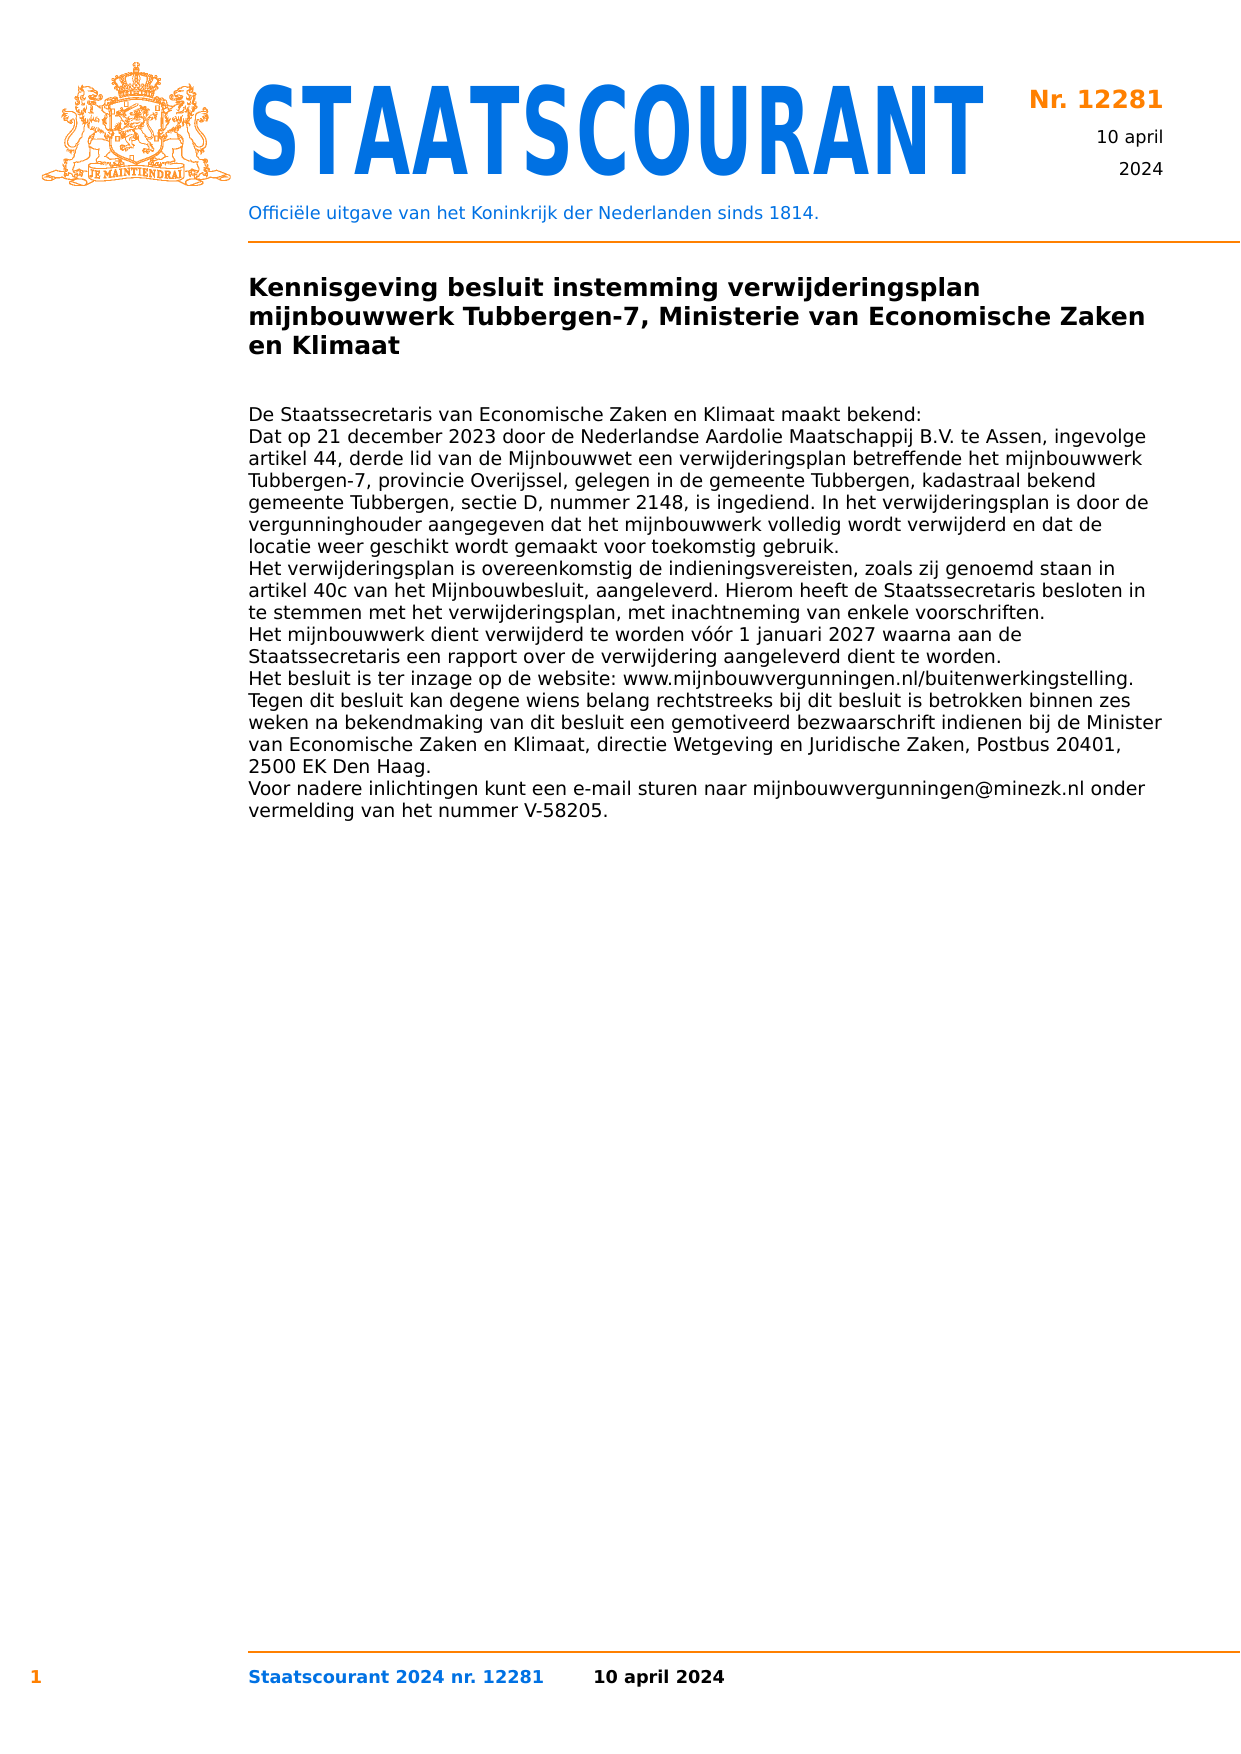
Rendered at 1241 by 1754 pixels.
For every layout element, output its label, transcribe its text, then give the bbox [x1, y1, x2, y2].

table_cell 10 april [998, 121, 1240, 153]
text De Staatssecretaris van Economische Zaken en Klimaat maakt bekend: [248, 404, 1163, 426]
table_header [25, 62, 248, 241]
text Voor nadere inlichtingen kunt een e-mail sturen naar mijnbouwvergunningen@minezk.nl onder vermelding van het nummer V-58205. [248, 778, 1163, 822]
table_header Nr. 12281 [998, 62, 1240, 121]
text Het verwijderingsplan is overeenkomstig de indieningsvereisten, zoals zij genoemd staan in artikel 40c van het Mijnbouwbesluit, aangeleverd. Hierom heeft de Staatssecretaris besloten in te stemmen met het verwijderingsplan, met inachtneming van enkele voorschriften. [248, 558, 1163, 624]
subtitle Kennisgeving besluit instemming verwijderingsplan mijnbouwwerk Tubbergen-7, Ministerie van Economische Zaken en Klimaat [248, 273, 1163, 361]
text Dat op 21 december 2023 door de Nederlandse Aardolie Maatschappij B.V. te Assen, ingevolge artikel 44, derde lid van de Mijnbouwwet een verwijderingsplan betreffende het mijnbouwwerk Tubbergen-7, provincie Overijssel, gelegen in de gemeente Tubbergen, kadastraal bekend gemeente Tubbergen, sectie D, nummer 2148, is ingediend. In het verwijderingsplan is door de vergunninghouder aangegeven dat het mijnbouwwerk volledig wordt verwijderd en dat de locatie weer geschikt wordt gemaakt voor toekomstig gebruik. [248, 426, 1163, 558]
table_cell Officiële uitgave van het Koninkrijk der Nederlanden sinds 1814. [248, 203, 1240, 241]
table_cell 2024 [998, 153, 1240, 203]
text Het besluit is ter inzage op de website: www.mijnbouwvergunningen.nl/buitenwerkingstelling. Tegen dit besluit kan degene wiens belang rechtstreeks bij dit besluit is betrokken binnen zes weken na bekendmaking van dit besluit een gemotiveerd bezwaarschrift indienen bij de Minister van Economische Zaken en Klimaat, directie Wetgeving en Juridische Zaken, Postbus 20401, 2500 EK Den Haag. [248, 668, 1163, 778]
text Het mijnbouwwerk dient verwijderd te worden vóór 1 januari 2027 waarna aan de Staatssecretaris een rapport over de verwijdering aangeleverd dient te worden. [248, 624, 1163, 668]
picture [41, 62, 231, 186]
table_header STAATSCOURANT [248, 62, 998, 203]
